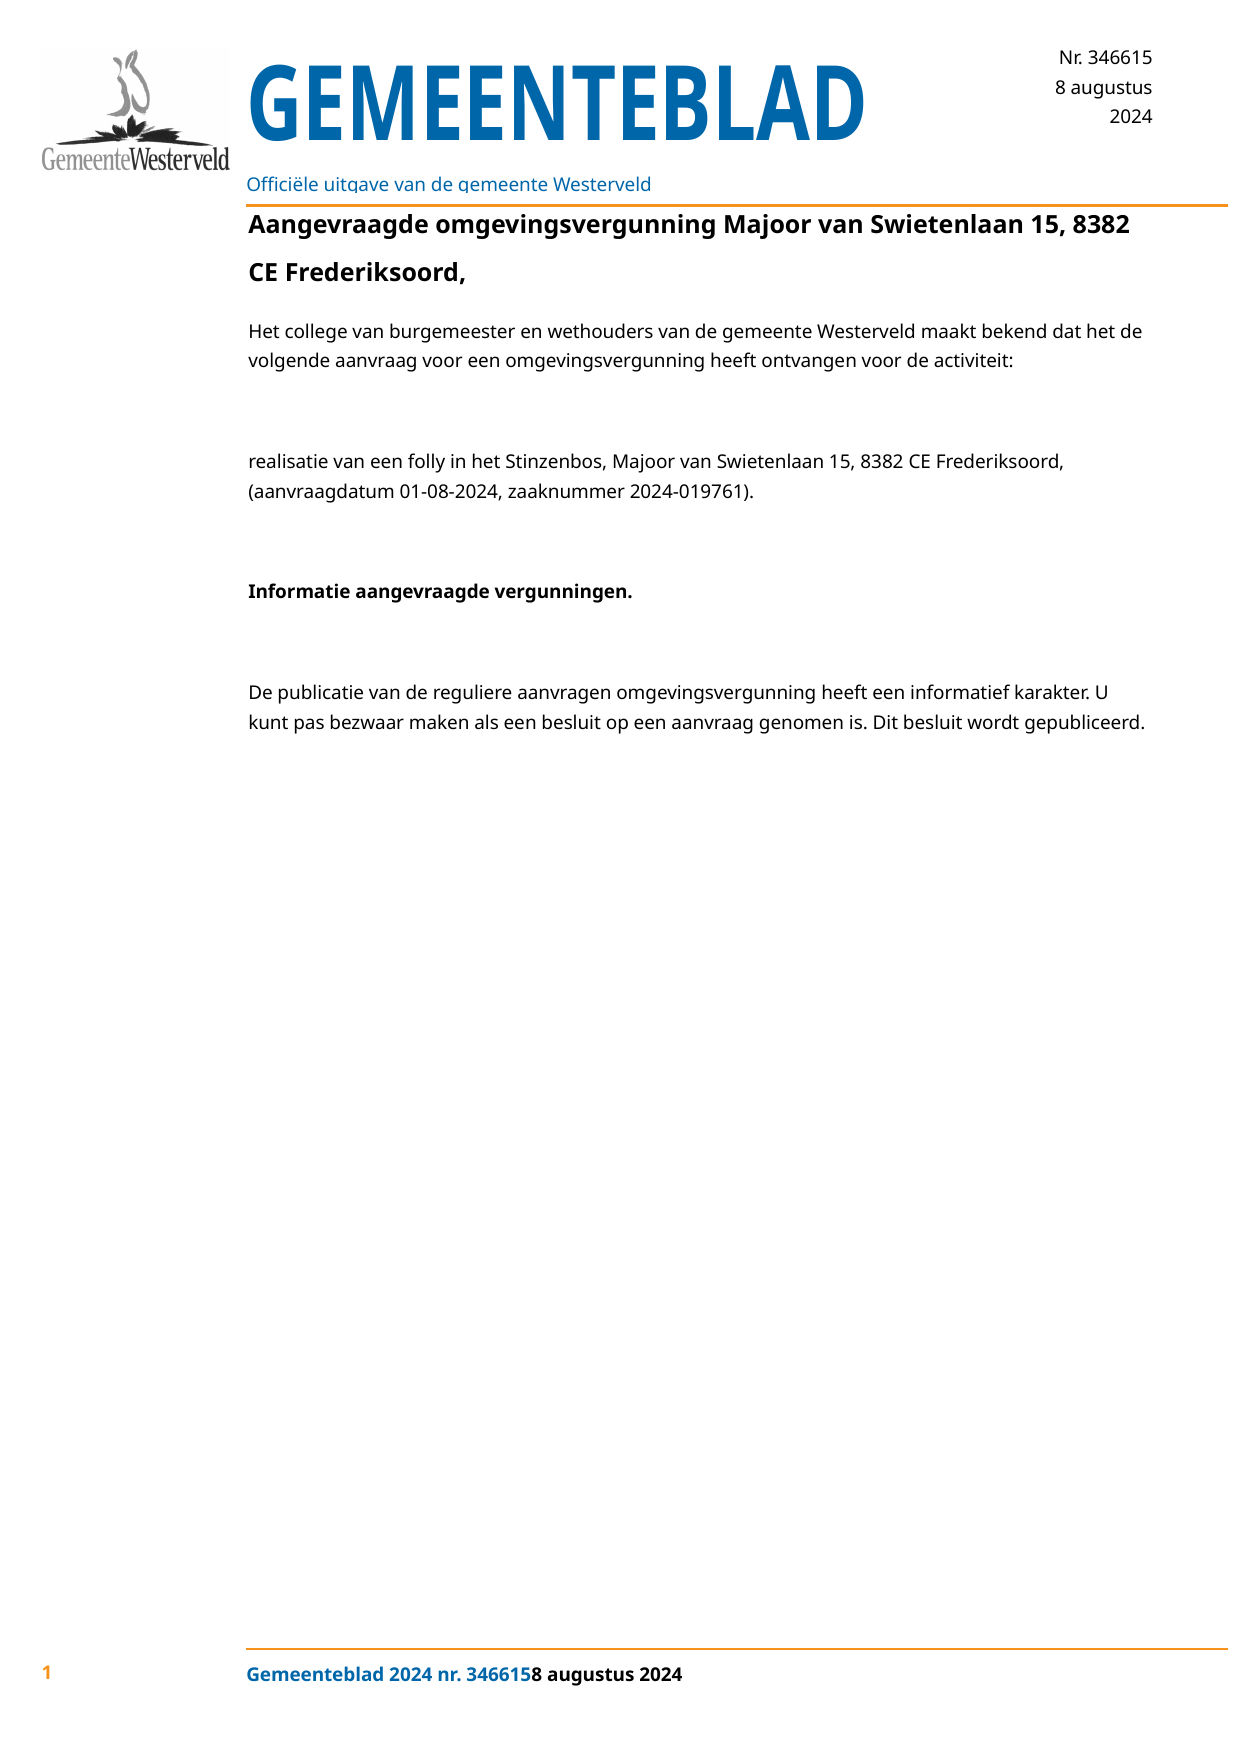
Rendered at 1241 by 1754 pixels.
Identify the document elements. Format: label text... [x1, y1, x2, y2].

text De publicatie van de reguliere aanvragen omgevingsvergunning heeft een informatief karakter. U kunt pas bezwaar maken als een besluit op een aanvraag genomen is. Dit besluit wordt gepubliceerd. [248, 679, 1152, 735]
text realisatie van een folly in het Stinzenbos, Majoor van Swietenlaan 15, 8382 CE Frederiksoord, (aanvraagdatum 01-08-2024, zaaknummer 2024-019761). [248, 448, 1152, 504]
text Het college van burgemeester en wethouders van de gemeente Westerveld maakt bekend dat het de volgende aanvraag voor een omgevingsvergunning heeft ontvangen voor de activiteit: [248, 318, 1152, 373]
text Aangevraagde omgevingsvergunning Majoor van Swietenlaan 15, 8382 CE Frederiksoord, [248, 207, 1152, 288]
picture [41, 47, 231, 172]
text Informatie aangevraagde vergunningen. [248, 579, 1152, 604]
